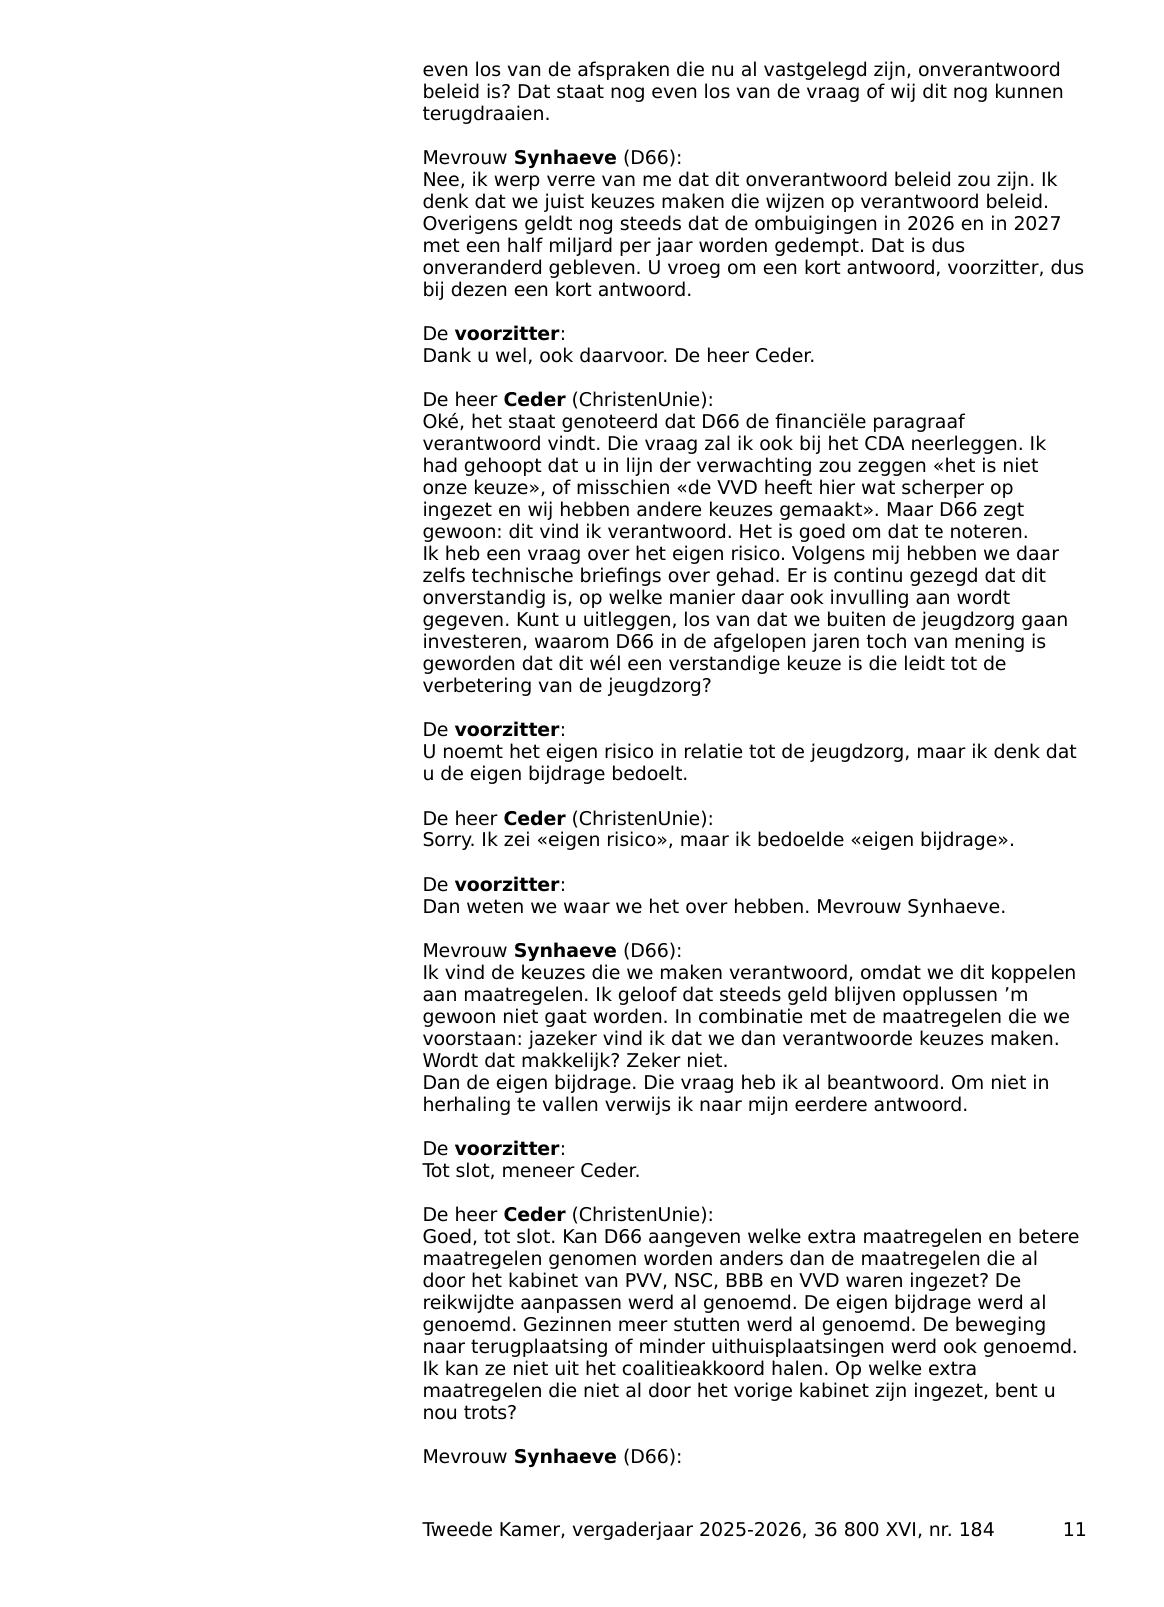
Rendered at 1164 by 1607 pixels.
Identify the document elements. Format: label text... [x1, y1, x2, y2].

text Sorry. Ik zei «eigen risico», maar ik bedoelde «eigen bijdrage». [422, 829, 1087, 851]
text Dan de eigen bijdrage. Die vraag heb ik al beantwoord. Om niet in herhaling te vallen verwijs ik naar mijn eerdere antwoord. [422, 1072, 1087, 1116]
text De voorzitter: [422, 323, 1087, 345]
text Tot slot, meneer Ceder. [422, 1160, 1087, 1182]
text De voorzitter: [422, 1138, 1087, 1160]
text Mevrouw Synhaeve (D66): [422, 1446, 1087, 1468]
text even los van de afspraken die nu al vastgelegd zijn, onverantwoord beleid is? Dat staat nog even los van de vraag of wij dit nog kunnen terugdraaien. [422, 59, 1087, 125]
text U noemt het eigen risico in relatie tot de jeugdzorg, maar ik denk dat u de eigen bijdrage bedoelt. [422, 741, 1087, 785]
text Dan weten we waar we het over hebben. Mevrouw Synhaeve. [422, 896, 1087, 917]
text Ik vind de keuzes die we maken verantwoord, omdat we dit koppelen aan maatregelen. Ik geloof dat steeds geld blijven opplussen ’m gewoon niet gaat worden. In combinatie met de maatregelen die we voorstaan: jazeker vind ik dat we dan verantwoorde keuzes maken. Wordt dat makkelijk? Zeker niet. [422, 962, 1087, 1072]
text De heer Ceder (ChristenUnie): [422, 807, 1087, 829]
text De heer Ceder (ChristenUnie): [422, 389, 1087, 411]
text Mevrouw Synhaeve (D66): [422, 147, 1087, 169]
text Goed, tot slot. Kan D66 aangeven welke extra maatregelen en betere maatregelen genomen worden anders dan de maatregelen die al door het kabinet van PVV, NSC, BBB en VVD waren ingezet? De reikwijdte aanpassen werd al genoemd. De eigen bijdrage werd al genoemd. Gezinnen meer stutten werd al genoemd. De beweging naar terugplaatsing of minder uithuisplaatsingen werd ook genoemd. Ik kan ze niet uit het coalitieakkoord halen. Op welke extra maatregelen die niet al door het vorige kabinet zijn ingezet, bent u nou trots? [422, 1226, 1087, 1424]
text Ik heb een vraag over het eigen risico. Volgens mij hebben we daar zelfs technische briefings over gehad. Er is continu gezegd dat dit onverstandig is, op welke manier daar ook invulling aan wordt gegeven. Kunt u uitleggen, los van dat we buiten de jeugdzorg gaan investeren, waarom D66 in de afgelopen jaren toch van mening is geworden dat dit wél een verstandige keuze is die leidt tot de verbetering van de jeugdzorg? [422, 543, 1087, 697]
text Nee, ik werp verre van me dat dit onverantwoord beleid zou zijn. Ik denk dat we juist keuzes maken die wijzen op verantwoord beleid. Overigens geldt nog steeds dat de ombuigingen in 2026 en in 2027 met een half miljard per jaar worden gedempt. Dat is dus onveranderd gebleven. U vroeg om een kort antwoord, voorzitter, dus bij dezen een kort antwoord. [422, 169, 1087, 301]
text Mevrouw Synhaeve (D66): [422, 940, 1087, 962]
text Oké, het staat genoteerd dat D66 de financiële paragraaf verantwoord vindt. Die vraag zal ik ook bij het CDA neerleggen. Ik had gehoopt dat u in lijn der verwachting zou zeggen «het is niet onze keuze», of misschien «de VVD heeft hier wat scherper op ingezet en wij hebben andere keuzes gemaakt». Maar D66 zegt gewoon: dit vind ik verantwoord. Het is goed om dat te noteren. [422, 411, 1087, 543]
text De voorzitter: [422, 719, 1087, 741]
text Dank u wel, ook daarvoor. De heer Ceder. [422, 345, 1087, 367]
text De heer Ceder (ChristenUnie): [422, 1204, 1087, 1226]
text De voorzitter: [422, 873, 1087, 896]
